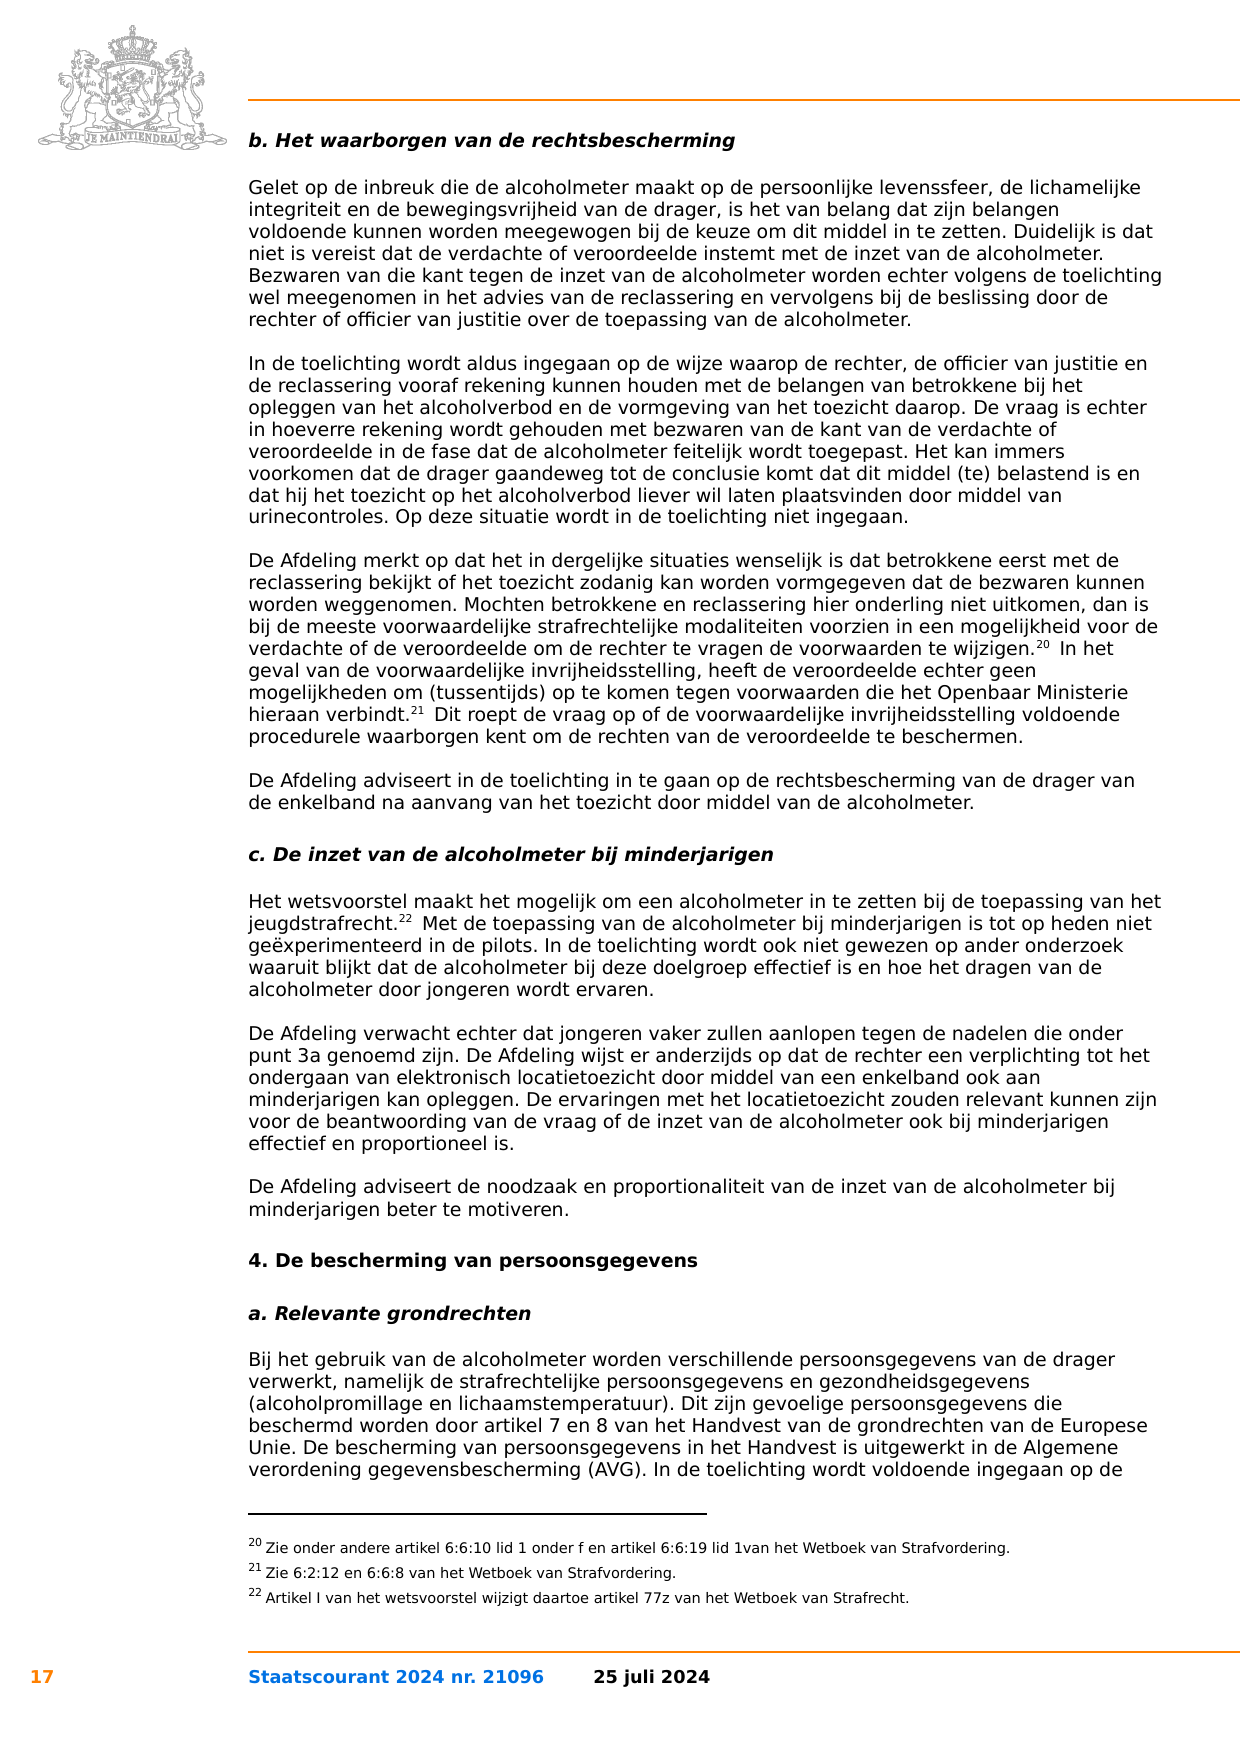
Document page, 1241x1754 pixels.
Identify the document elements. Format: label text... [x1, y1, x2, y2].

text De Afdeling verwacht echter dat jongeren vaker zullen aanlopen tegen de nadelen die onder punt 3a genoemd zijn. De Afdeling wijst er anderzijds op dat de rechter een verplichting tot het ondergaan van elektronisch locatietoezicht door middel van een enkelband ook aan minderjarigen kan opleggen. De ervaringen met het locatietoezicht zouden relevant kunnen zijn voor de beantwoording van de vraag of de inzet van de alcoholmeter ook bij minderjarigen effectief en proportioneel is. [248, 1023, 1163, 1154]
text Bij het gebruik van de alcoholmeter worden verschillende persoonsgegevens van de drager verwerkt, namelijk de strafrechtelijke persoonsgegevens en gezondheidsgegevens (alcoholpromillage en lichaamstemperatuur). Dit zijn gevoelige persoonsgegevens die beschermd worden door artikel 7 en 8 van het Handvest van de grondrechten van de Europese Unie. De bescherming van persoonsgegevens in het Handvest is uitgewerkt in de Algemene verordening gegevensbescherming (AVG). In de toelichting wordt voldoende ingegaan op de [248, 1349, 1163, 1481]
subtitle c. De inzet van de alcoholmeter bij minderjarigen [248, 844, 1163, 866]
text Zie onder andere artikel 6:6:10 lid 1 onder f en artikel 6:6:19 lid 1van het Wetboek van Strafvordering. [248, 1536, 1163, 1558]
subtitle 4. De bescherming van persoonsgegevens [248, 1250, 1163, 1272]
subtitle b. Het waarborgen van de rechtsbescherming [248, 130, 1163, 152]
text Gelet op de inbreuk die de alcoholmeter maakt op de persoonlijke levenssfeer, de lichamelijke integriteit en de bewegingsvrijheid van de drager, is het van belang dat zijn belangen voldoende kunnen worden meegewogen bij de keuze om dit middel in te zetten. Duidelijk is dat niet is vereist dat de verdachte of veroordeelde instemt met de inzet van de alcoholmeter. Bezwaren van die kant tegen de inzet van de alcoholmeter worden echter volgens de toelichting wel meegenomen in het advies van de reclassering en vervolgens bij de beslissing door de rechter of officier van justitie over de toepassing van de alcoholmeter. [248, 177, 1163, 331]
text De Afdeling adviseert in de toelichting in te gaan op de rechtsbescherming van de drager van de enkelband na aanvang van het toezicht door middel van de alcoholmeter. [248, 770, 1163, 814]
subtitle a. Relevante grondrechten [248, 1302, 1163, 1324]
picture [38, 25, 227, 150]
text De Afdeling merkt op dat het in dergelijke situaties wenselijk is dat betrokkene eerst met de reclassering bekijkt of het toezicht zodanig kan worden vormgegeven dat de bezwaren kunnen worden weggenomen. Mochten betrokkene en reclassering hier onderling niet uitkomen, dan is bij de meeste voorwaardelijke strafrechtelijke modaliteiten voorzien in een mogelijkheid voor de verdachte of de veroordeelde om de rechter te vragen de voorwaarden te wijzigen. In het geval van de voorwaardelijke invrijheidsstelling, heeft de veroordeelde echter geen mogelijkheden om (tussentijds) op te komen tegen voorwaarden die het Openbaar Ministerie hieraan verbindt. Dit roept de vraag op of de voorwaardelijke invrijheidsstelling voldoende procedurele waarborgen kent om de rechten van de veroordeelde te beschermen. [248, 550, 1163, 748]
text De Afdeling adviseert de noodzaak en proportionaliteit van de inzet van de alcoholmeter bij minderjarigen beter te motiveren. [248, 1176, 1163, 1220]
text In de toelichting wordt aldus ingegaan op de wijze waarop de rechter, de officier van justitie en de reclassering vooraf rekening kunnen houden met de belangen van betrokkene bij het opleggen van het alcoholverbod en de vormgeving van het toezicht daarop. De vraag is echter in hoeverre rekening wordt gehouden met bezwaren van de kant van de verdachte of veroordeelde in de fase dat de alcoholmeter feitelijk wordt toegepast. Het kan immers voorkomen dat de drager gaandeweg tot de conclusie komt dat dit middel (te) belastend is en dat hij het toezicht op het alcoholverbod liever wil laten plaatsvinden door middel van urinecontroles. Op deze situatie wordt in de toelichting niet ingegaan. [248, 353, 1163, 528]
text Artikel I van het wetsvoorstel wijzigt daartoe artikel 77z van het Wetboek van Strafrecht. [248, 1586, 1163, 1608]
text Het wetsvoorstel maakt het mogelijk om een alcoholmeter in te zetten bij de toepassing van het jeugdstrafrecht. Met de toepassing van de alcoholmeter bij minderjarigen is tot op heden niet geëxperimenteerd in de pilots. In de toelichting wordt ook niet gewezen op ander onderzoek waaruit blijkt dat de alcoholmeter bij deze doelgroep effectief is en hoe het dragen van de alcoholmeter door jongeren wordt ervaren. [248, 891, 1163, 1001]
text Zie 6:2:12 en 6:6:8 van het Wetboek van Strafvordering. [248, 1561, 1163, 1583]
